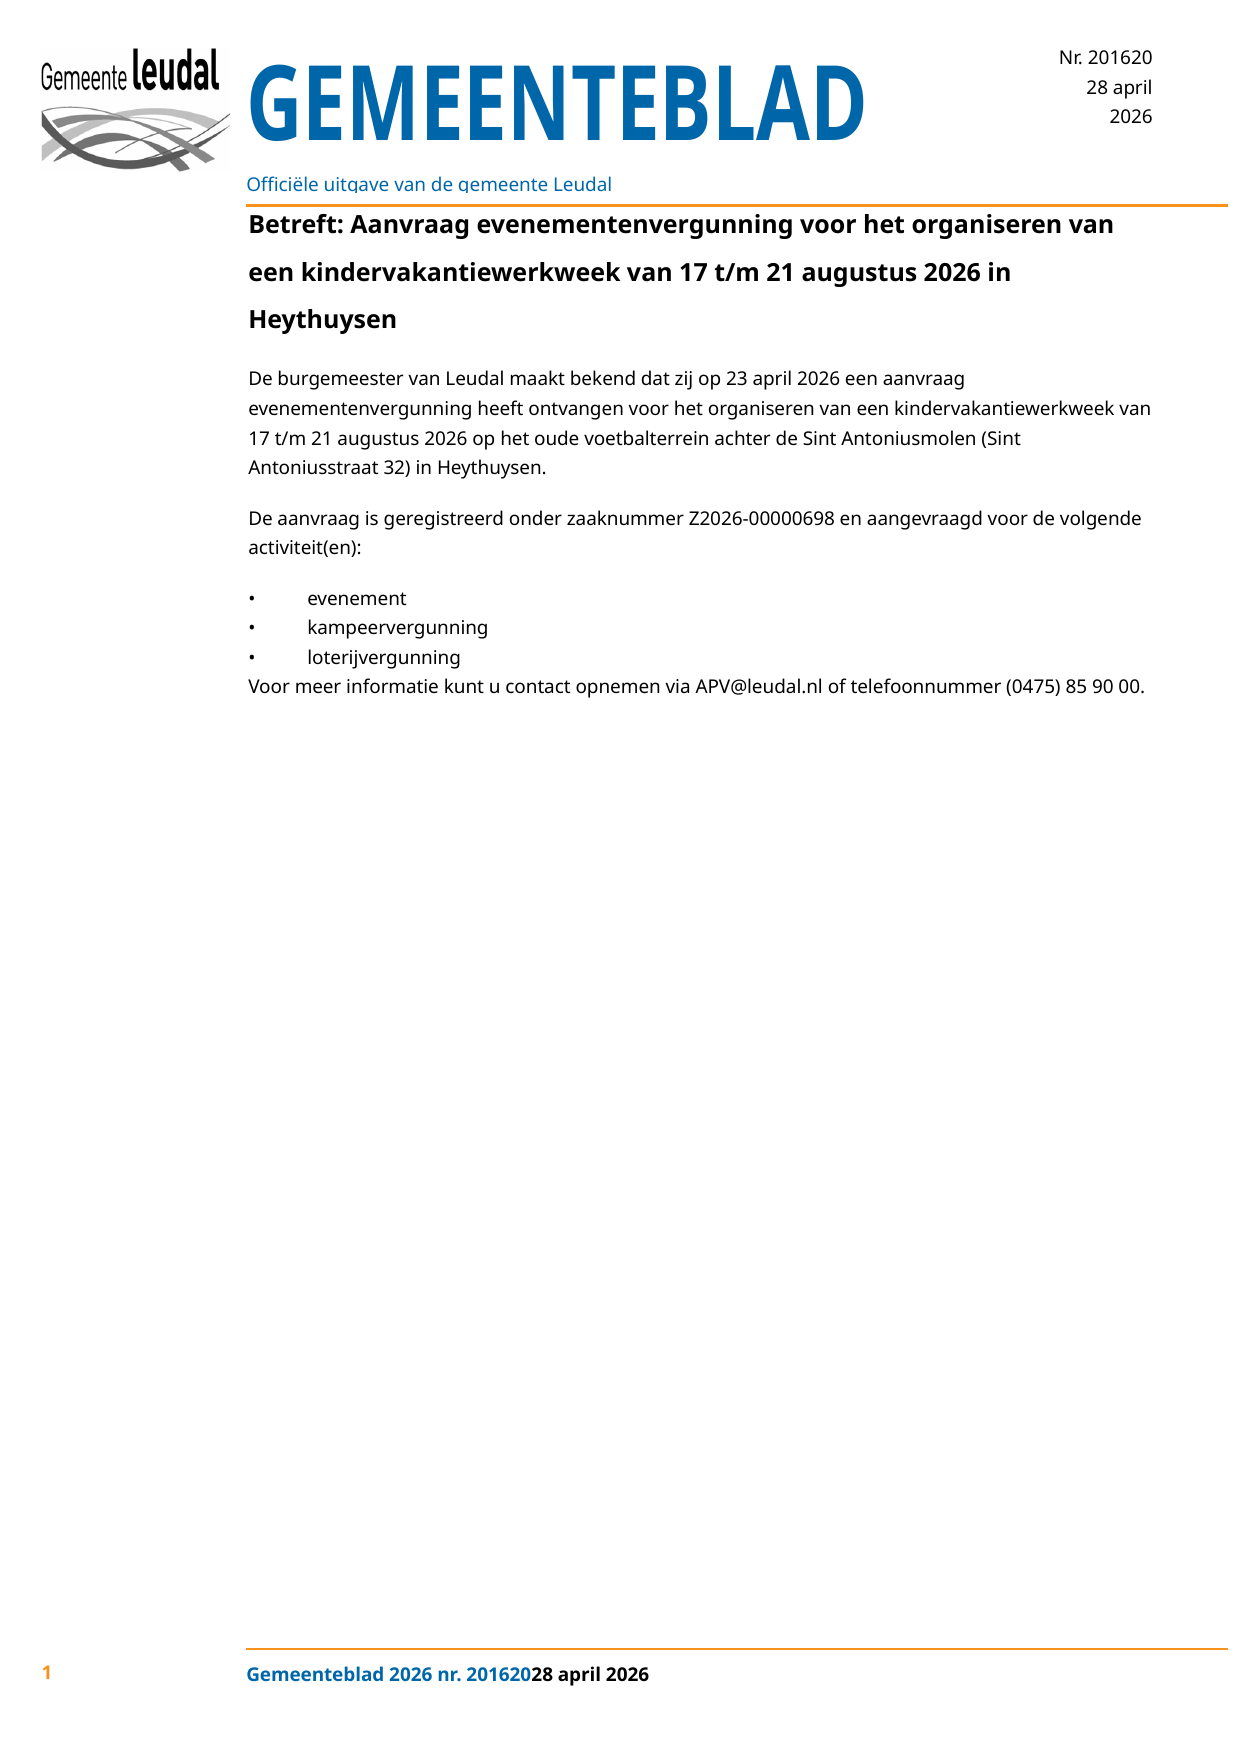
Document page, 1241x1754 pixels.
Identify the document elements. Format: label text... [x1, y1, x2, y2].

list evenement [248, 585, 1152, 610]
list loterijvergunning [248, 644, 1152, 669]
text De burgemeester van Leudal maakt bekend dat zij op 23 april 2026 een aanvraag evenementenvergunning heeft ontvangen voor het organiseren van een kindervakantiewerkweek van 17 t/m 21 augustus 2026 op het oude voetbalterrein achter de Sint Antoniusmolen (Sint Antoniusstraat 32) in Heythuysen. [248, 366, 1152, 480]
text Voor meer informatie kunt u contact opnemen via APV@leudal.nl of telefoonnummer (0475) 85 90 00. [248, 673, 1152, 699]
text De aanvraag is geregistreerd onder zaaknummer Z2026-00000698 en aangevraagd voor de volgende activiteit(en): [248, 505, 1152, 560]
list kampeervergunning [248, 614, 1152, 640]
picture [41, 47, 231, 172]
text Betreft: Aanvraag evenementenvergunning voor het organiseren van een kindervakantiewerkweek van 17 t/m 21 augustus 2026 in Heythuysen [248, 207, 1152, 336]
